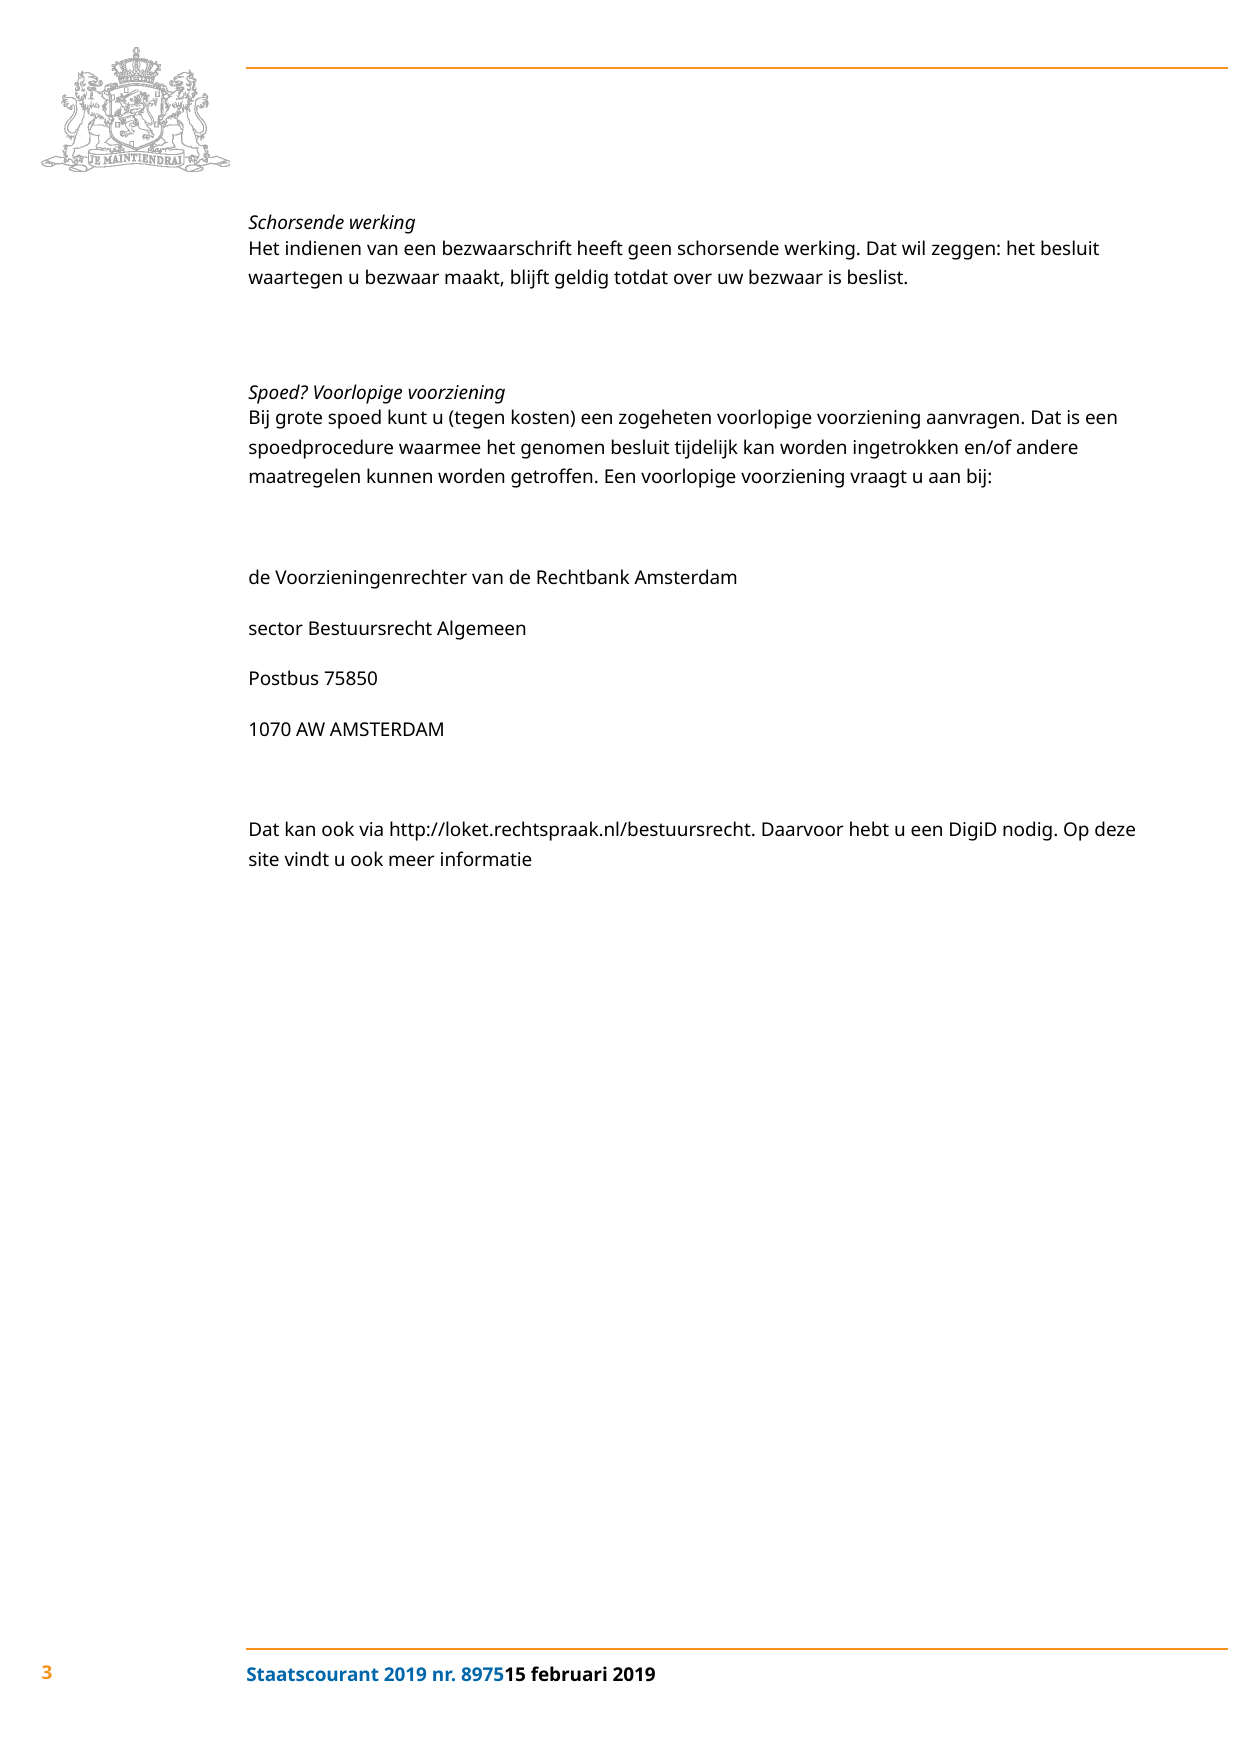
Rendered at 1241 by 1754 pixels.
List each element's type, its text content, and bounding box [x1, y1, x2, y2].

text Spoed? Voorlopige voorziening [248, 379, 1152, 404]
picture [41, 47, 231, 172]
text Het indienen van een bezwaarschrift heeft geen schorsende werking. Dat wil zeggen: het besluit waartegen u bezwaar maakt, blijft geldig totdat over uw bezwaar is beslist. [248, 235, 1152, 290]
text de Voorzieningenrechter van de Rechtbank Amsterdam [248, 564, 1152, 590]
text 1070 AW AMSTERDAM [248, 716, 1152, 742]
text sector Bestuursrecht Algemeen [248, 615, 1152, 641]
text Dat kan ook via http://loket.rechtspraak.nl/bestuursrecht. Daarvoor hebt u een DigiD nodig. Op deze site vindt u ook meer informatie [248, 817, 1152, 872]
text Bij grote spoed kunt u (tegen kosten) een zogeheten voorlopige voorziening aanvragen. Dat is een spoedprocedure waarmee het genomen besluit tijdelijk kan worden ingetrokken en/of andere maatregelen kunnen worden getroffen. Een voorlopige voorziening vraagt u aan bij: [248, 404, 1152, 489]
text Postbus 75850 [248, 665, 1152, 691]
text Schorsende werking [248, 209, 1152, 235]
